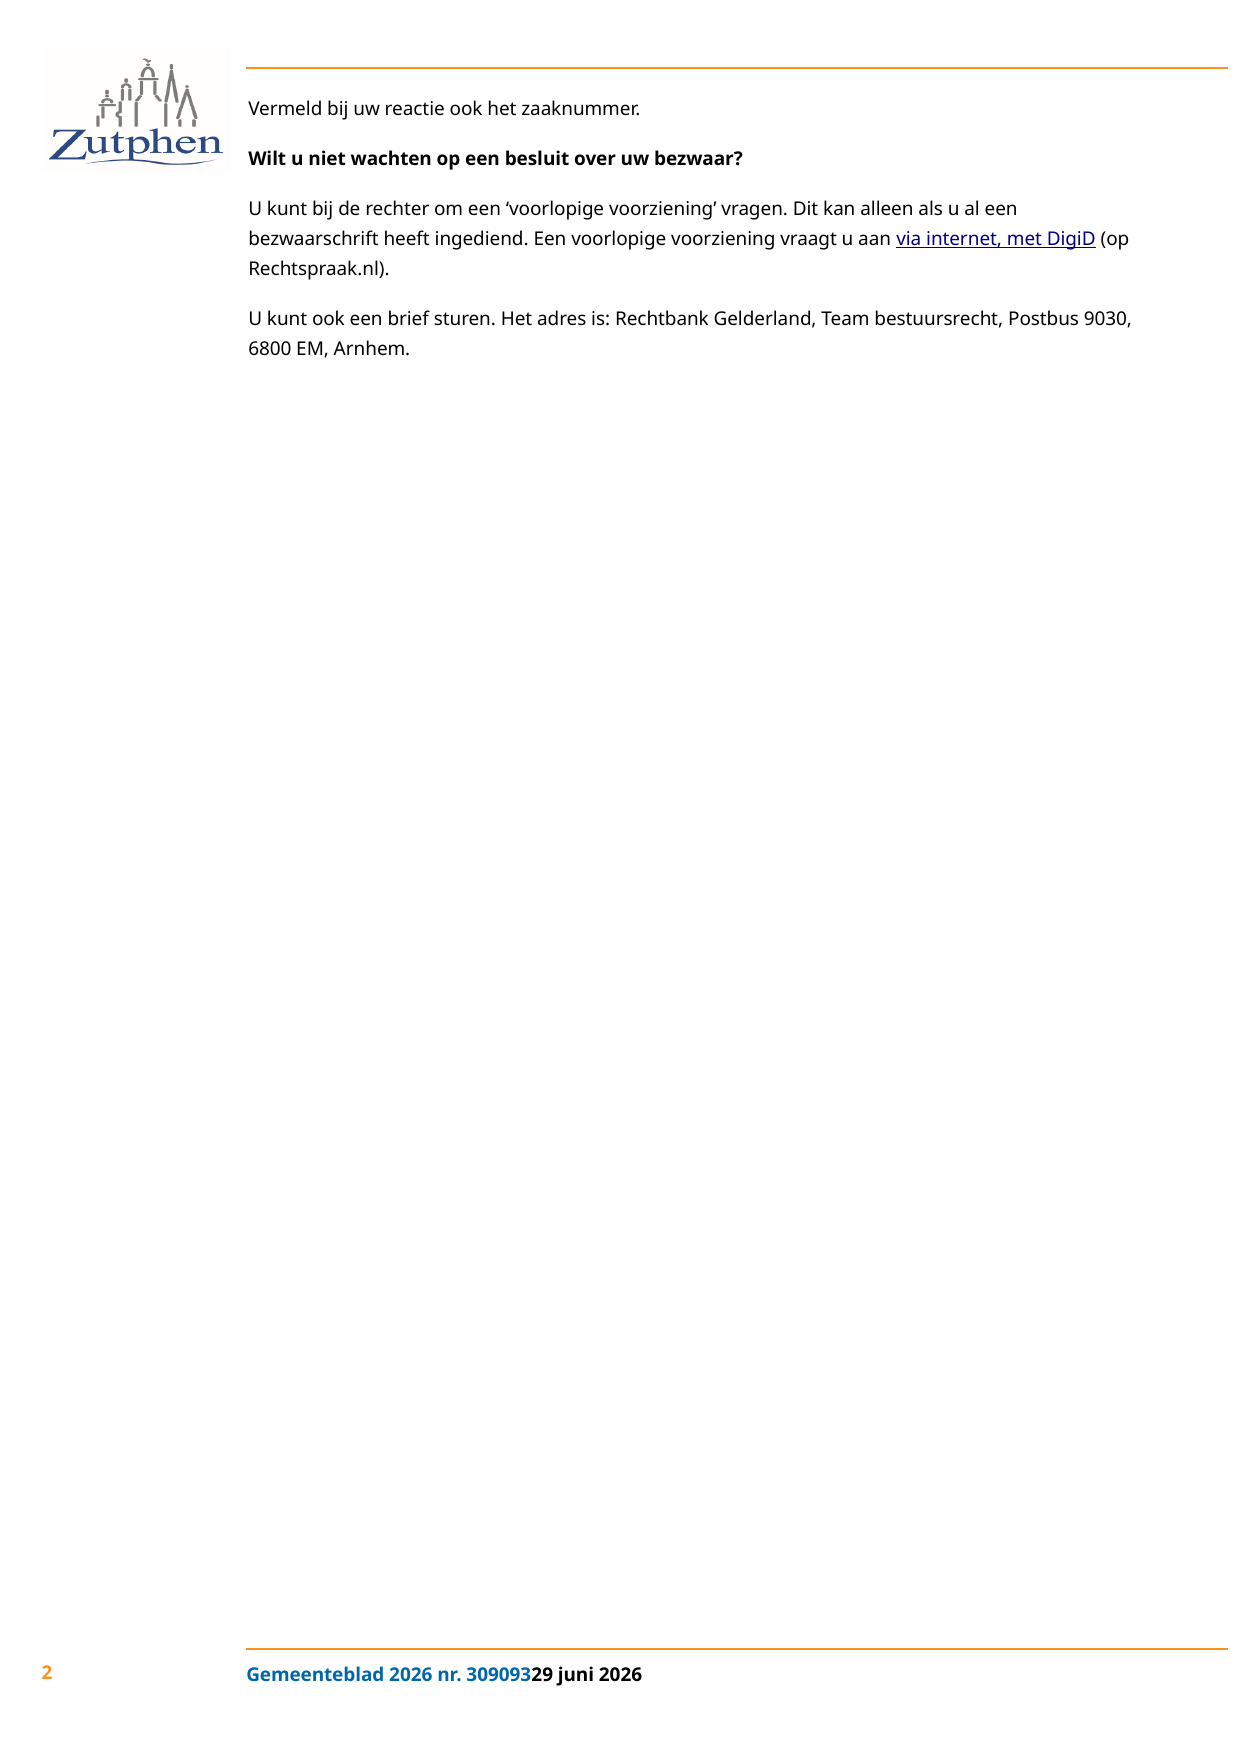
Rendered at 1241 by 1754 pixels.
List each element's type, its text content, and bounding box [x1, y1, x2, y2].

text U kunt ook een brief sturen. Het adres is: Rechtbank Gelderland, Team bestuursrecht, Postbus 9030, 6800 EM, Arnhem. [248, 305, 1152, 361]
picture [41, 47, 231, 172]
text Vermeld bij uw reactie ook het zaaknummer. [248, 95, 1152, 121]
text Wilt u niet wachten op een besluit over uw bezwaar? [248, 145, 1152, 171]
text U kunt bij de rechter om een ‘voorlopige voorziening’ vragen. Dit kan alleen als u al een bezwaarschrift heeft ingediend. Een voorlopige voorziening vraagt u aan via internet, met DigiD (op Rechtspraak.nl). [248, 196, 1152, 281]
